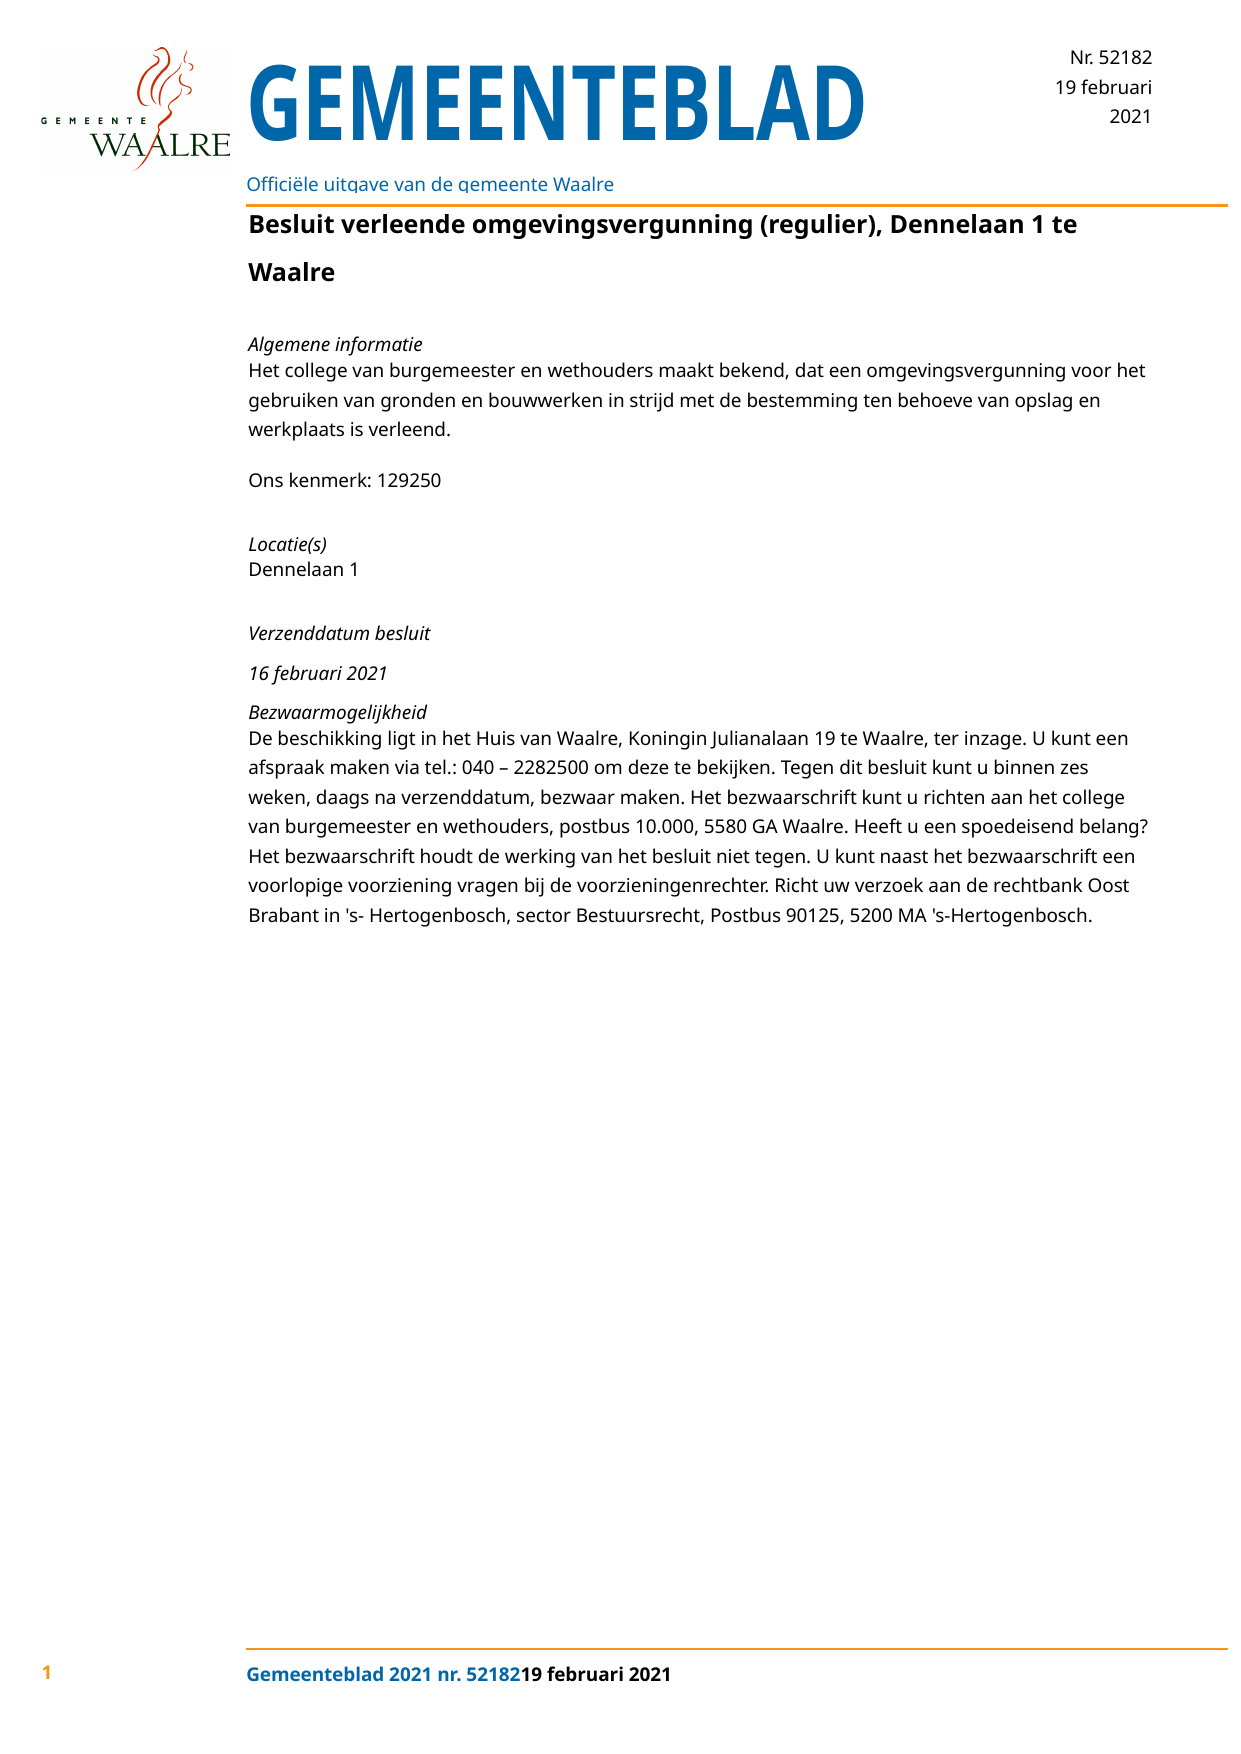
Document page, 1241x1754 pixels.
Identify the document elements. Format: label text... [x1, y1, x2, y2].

text Locatie(s) [248, 531, 1152, 556]
picture [41, 47, 231, 172]
text De beschikking ligt in het Huis van Waalre, Koningin Julianalaan 19 te Waalre, ter inzage. U kunt een afspraak maken via tel.: 040 – 2282500 om deze te bekijken. Tegen dit besluit kunt u binnen zes weken, daags na verzenddatum, bezwaar maken. Het bezwaarschrift kunt u richten aan het college van burgemeester en wethouders, postbus 10.000, 5580 GA Waalre. Heeft u een spoedeisend belang? Het bezwaarschrift houdt de werking van het besluit niet tegen. U kunt naast het bezwaarschrift een voorlopige voorziening vragen bij de voorzieningenrechter. Richt uw verzoek aan de rechtbank Oost Brabant in 's- Hertogenbosch, sector Bestuursrecht, Postbus 90125, 5200 MA 's-Hertogenbosch. [248, 725, 1152, 928]
text Het college van burgemeester en wethouders maakt bekend, dat een omgevingsvergunning voor het gebruiken van gronden en bouwwerken in strijd met de bestemming ten behoeve van opslag en werkplaats is verleend. [248, 357, 1152, 442]
text 16 februari 2021 [248, 660, 1152, 685]
text Besluit verleende omgevingsvergunning (regulier), Dennelaan 1 te Waalre [248, 207, 1152, 288]
text Ons kenmerk: 129250 [248, 467, 1152, 492]
text Dennelaan 1 [248, 556, 1152, 582]
text Algemene informatie [248, 331, 1152, 357]
text Verzenddatum besluit [248, 620, 1152, 646]
text Bezwaarmogelijkheid [248, 699, 1152, 725]
